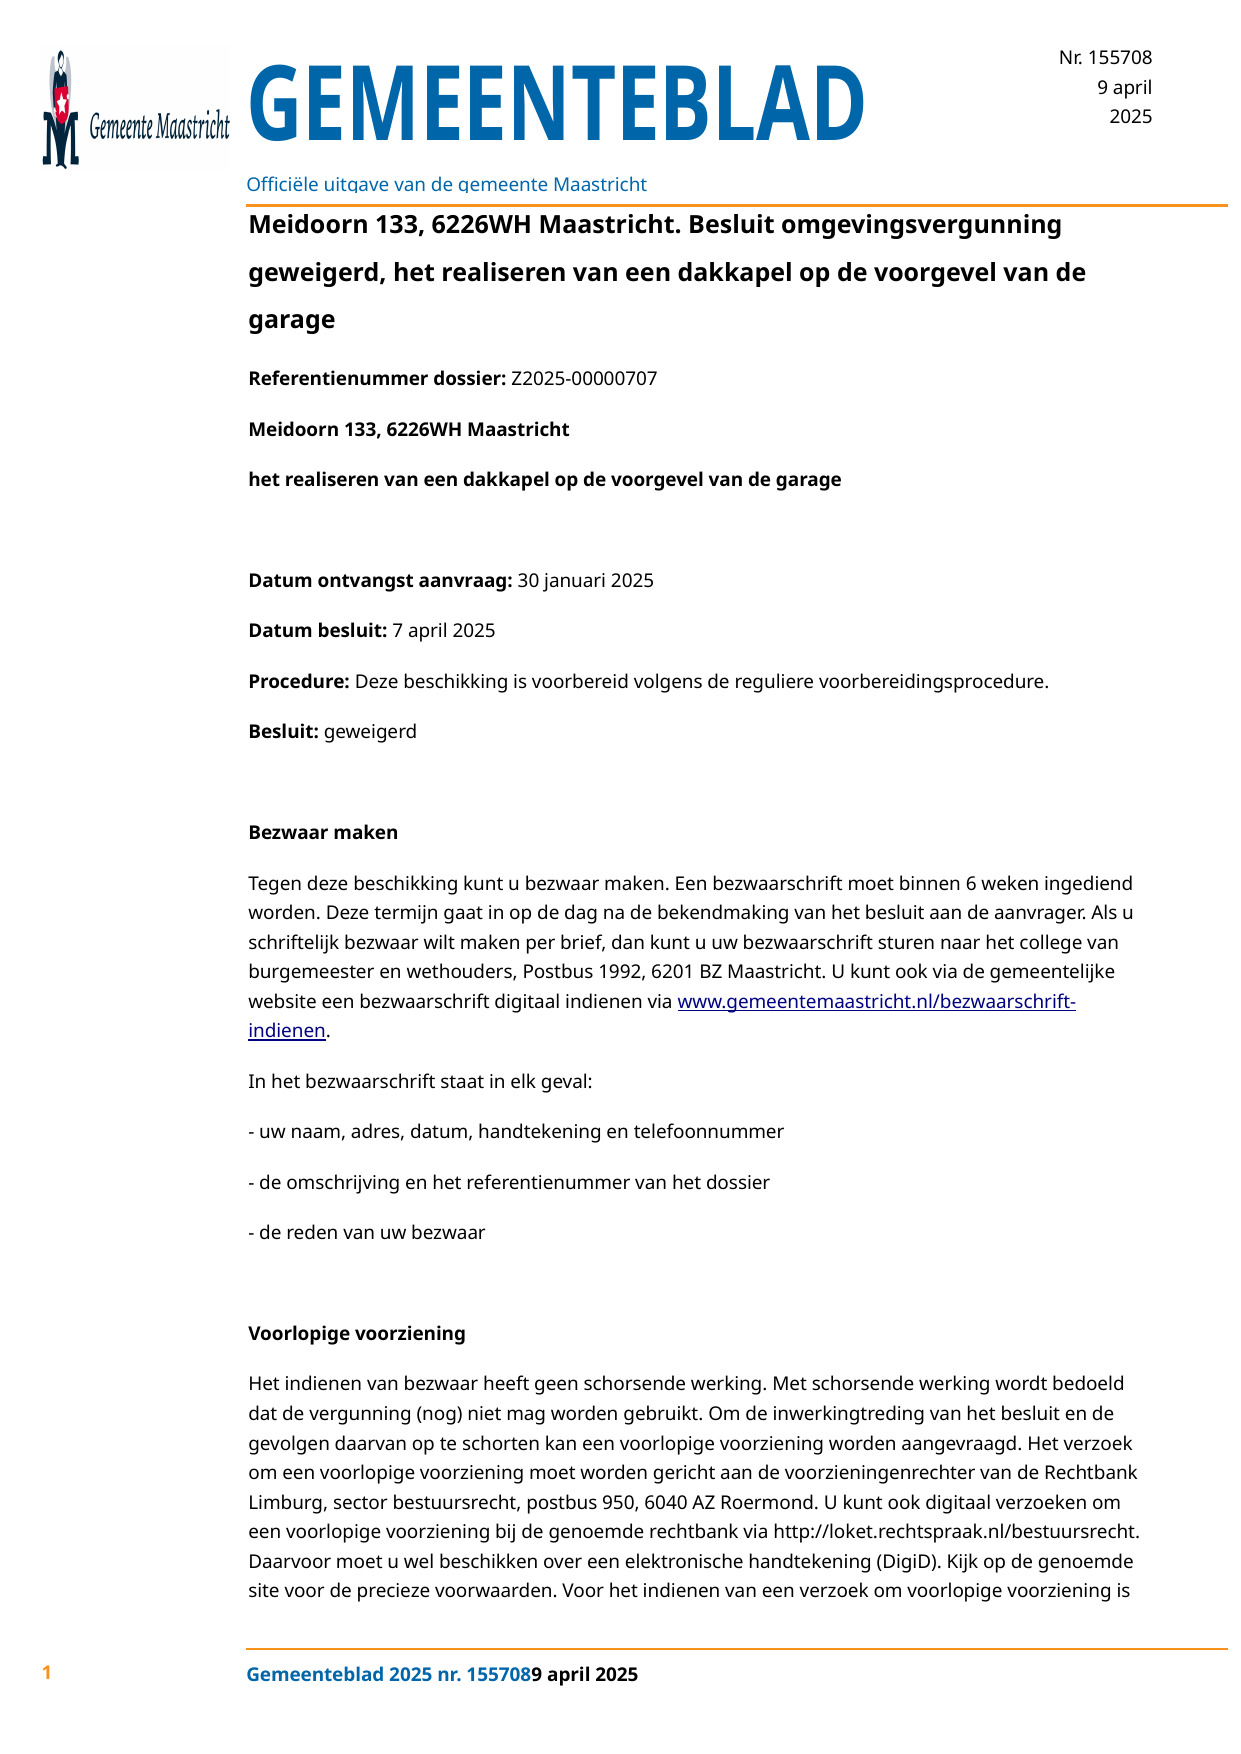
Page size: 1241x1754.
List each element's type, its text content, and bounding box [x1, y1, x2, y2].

text Meidoorn 133, 6226WH Maastricht. Besluit omgevingsvergunning geweigerd, het realiseren van een dakkapel op de voorgevel van de garage [248, 207, 1152, 336]
text Voorlopige voorziening [248, 1320, 1152, 1346]
text Procedure: Deze beschikking is voorbereid volgens de reguliere voorbereidingsprocedure. [248, 668, 1152, 694]
text - uw naam, adres, datum, handtekening en telefoonnummer [248, 1118, 1152, 1144]
text Het indienen van bezwaar heeft geen schorsende werking. Met schorsende werking wordt bedoeld dat de vergunning (nog) niet mag worden gebruikt. Om de inwerkingtreding van het besluit en de gevolgen daarvan op te schorten kan een voorlopige voorziening worden aangevraagd. Het verzoek om een voorlopige voorziening moet worden gericht aan de voorzieningenrechter van de Rechtbank Limburg, sector bestuursrecht, postbus 950, 6040 AZ Roermond. U kunt ook digitaal verzoeken om een voorlopige voorziening bij de genoemde rechtbank via http://loket.rechtspraak.nl/bestuursrecht. Daarvoor moet u wel beschikken over een elektronische handtekening (DigiD). Kijk op de genoemde site voor de precieze voorwaarden. Voor het indienen van een verzoek om voorlopige voorziening is [248, 1371, 1152, 1603]
text Bezwaar maken [248, 819, 1152, 845]
text het realiseren van een dakkapel op de voorgevel van de garage [248, 466, 1152, 492]
text - de omschrijving en het referentienummer van het dossier [248, 1169, 1152, 1194]
text Besluit: geweigerd [248, 718, 1152, 744]
text Datum ontvangst aanvraag: 30 januari 2025 [248, 567, 1152, 593]
text In het bezwaarschrift staat in elk geval: [248, 1068, 1152, 1094]
picture [41, 47, 231, 172]
text Meidoorn 133, 6226WH Maastricht [248, 416, 1152, 442]
text Tegen deze beschikking kunt u bezwaar maken. Een bezwaarschrift moet binnen 6 weken ingediend worden. Deze termijn gaat in op de dag na de bekendmaking van het besluit aan de aanvrager. Als u schriftelijk bezwaar wilt maken per brief, dan kunt u uw bezwaarschrift sturen naar het college van burgemeester en wethouders, Postbus 1992, 6201 BZ Maastricht. U kunt ook via de gemeentelijke website een bezwaarschrift digitaal indienen via www.gemeentemaastricht.nl/bezwaarschrift-indienen. [248, 870, 1152, 1043]
text - de reden van uw bezwaar [248, 1219, 1152, 1245]
text Referentienummer dossier: Z2025-00000707 [248, 366, 1152, 391]
text Datum besluit: 7 april 2025 [248, 618, 1152, 643]
